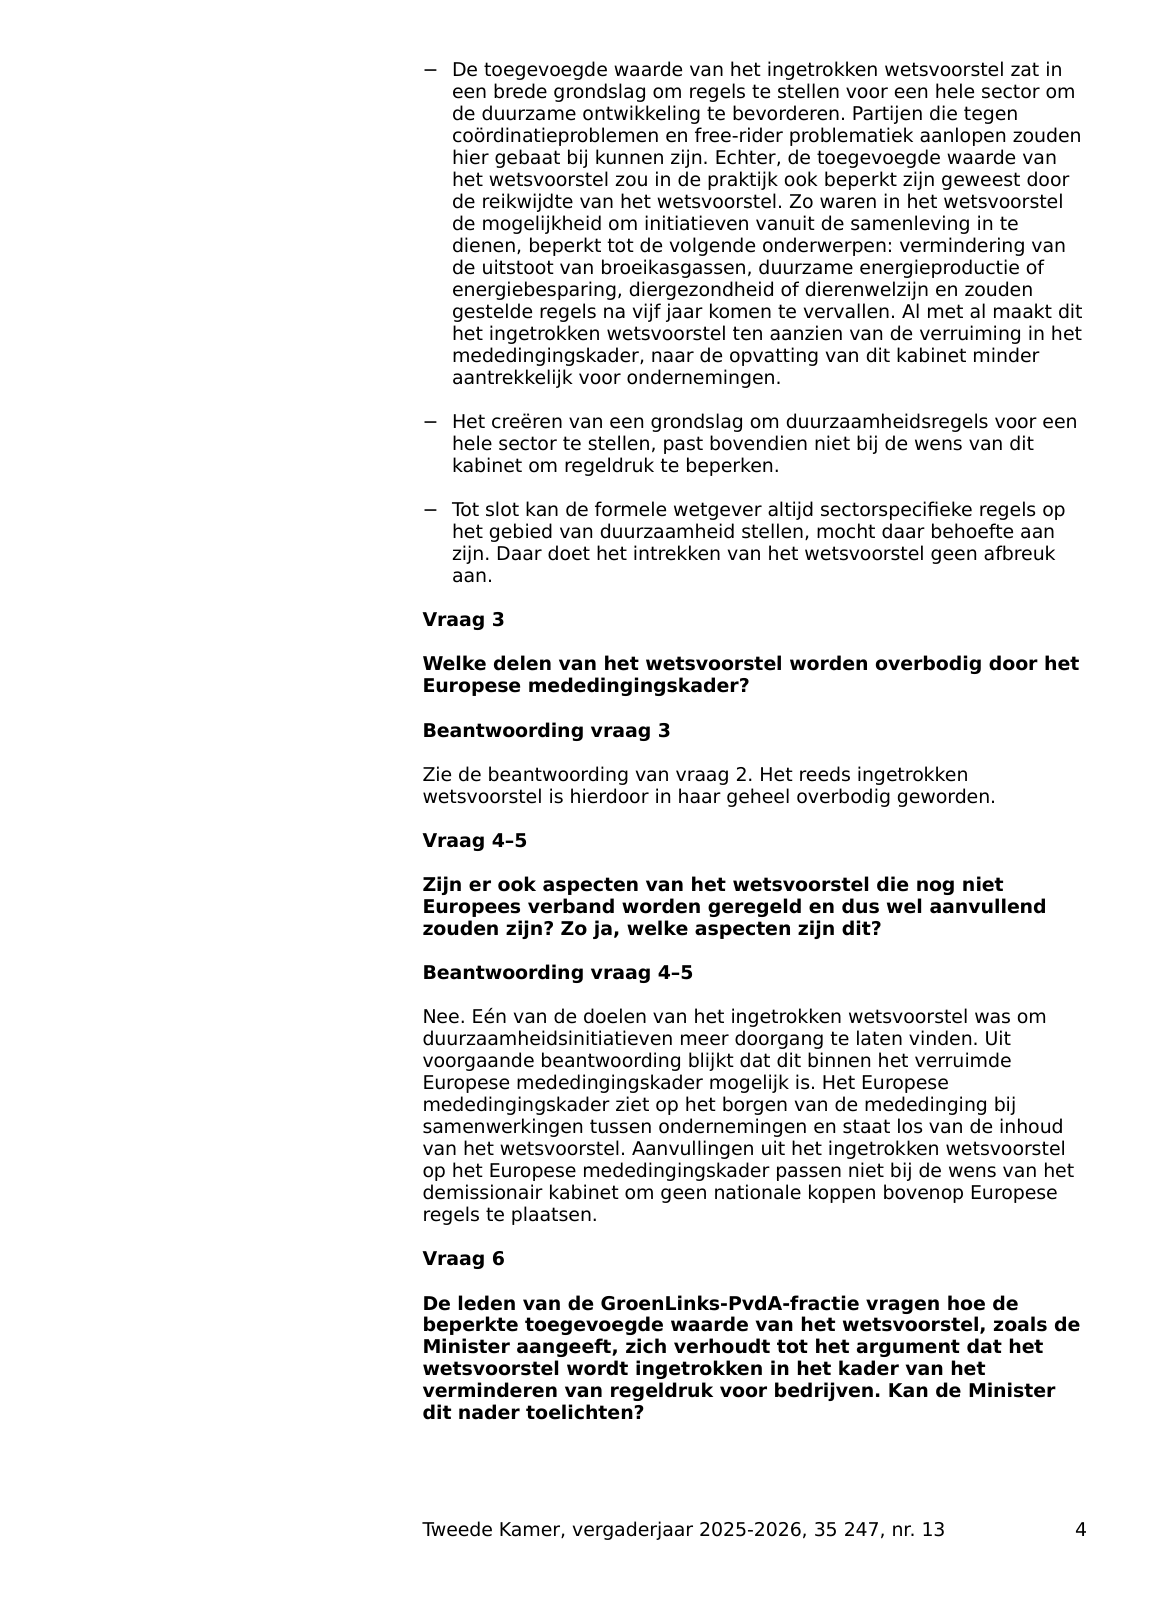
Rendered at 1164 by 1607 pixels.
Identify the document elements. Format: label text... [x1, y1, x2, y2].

text − Tot slot kan de formele wetgever altijd sectorspecifieke regels op het gebied van duurzaamheid stellen, mocht daar behoefte aan zijn. Daar doet het intrekken van het wetsvoorstel geen afbreuk aan. [422, 499, 1087, 587]
subtitle Beantwoording vraag 3 [422, 719, 1087, 741]
subtitle Beantwoording vraag 4–5 [422, 962, 1087, 984]
text Welke delen van het wetsvoorstel worden overbodig door het Europese mededingingskader? [422, 653, 1087, 697]
text − De toegevoegde waarde van het ingetrokken wetsvoorstel zat in een brede grondslag om regels te stellen voor een hele sector om de duurzame ontwikkeling te bevorderen. Partijen die tegen coördinatieproblemen en free-rider problematiek aanlopen zouden hier gebaat bij kunnen zijn. Echter, de toegevoegde waarde van het wetsvoorstel zou in de praktijk ook beperkt zijn geweest door de reikwijdte van het wetsvoorstel. Zo waren in het wetsvoorstel de mogelijkheid om initiatieven vanuit de samenleving in te dienen, beperkt tot de volgende onderwerpen: vermindering van de uitstoot van broeikasgassen, duurzame energieproductie of energiebesparing, diergezondheid of dierenwelzijn en zouden gestelde regels na vijf jaar komen te vervallen. Al met al maakt dit het ingetrokken wetsvoorstel ten aanzien van de verruiming in het mededingingskader, naar de opvatting van dit kabinet minder aantrekkelijk voor ondernemingen. [422, 59, 1087, 389]
text − Het creëren van een grondslag om duurzaamheidsregels voor een hele sector te stellen, past bovendien niet bij de wens van dit kabinet om regeldruk te beperken. [422, 411, 1087, 477]
text De leden van de GroenLinks-PvdA-fractie vragen hoe de beperkte toegevoegde waarde van het wetsvoorstel, zoals de Minister aangeeft, zich verhoudt tot het argument dat het wetsvoorstel wordt ingetrokken in het kader van het verminderen van regeldruk voor bedrijven. Kan de Minister dit nader toelichten? [422, 1292, 1087, 1424]
text Zie de beantwoording van vraag 2. Het reeds ingetrokken wetsvoorstel is hierdoor in haar geheel overbodig geworden. [422, 764, 1087, 808]
subtitle Vraag 3 [422, 609, 1087, 631]
subtitle Vraag 4–5 [422, 830, 1087, 852]
text Zijn er ook aspecten van het wetsvoorstel die nog niet Europees verband worden geregeld en dus wel aanvullend zouden zijn? Zo ja, welke aspecten zijn dit? [422, 874, 1087, 940]
text Nee. Eén van de doelen van het ingetrokken wetsvoorstel was om duurzaamheidsinitiatieven meer doorgang te laten vinden. Uit voorgaande beantwoording blijkt dat dit binnen het verruimde Europese mededingingskader mogelijk is. Het Europese mededingingskader ziet op het borgen van de mededinging bij samenwerkingen tussen ondernemingen en staat los van de inhoud van het wetsvoorstel. Aanvullingen uit het ingetrokken wetsvoorstel op het Europese mededingingskader passen niet bij de wens van het demissionair kabinet om geen nationale koppen bovenop Europese regels te plaatsen. [422, 1006, 1087, 1226]
subtitle Vraag 6 [422, 1248, 1087, 1270]
